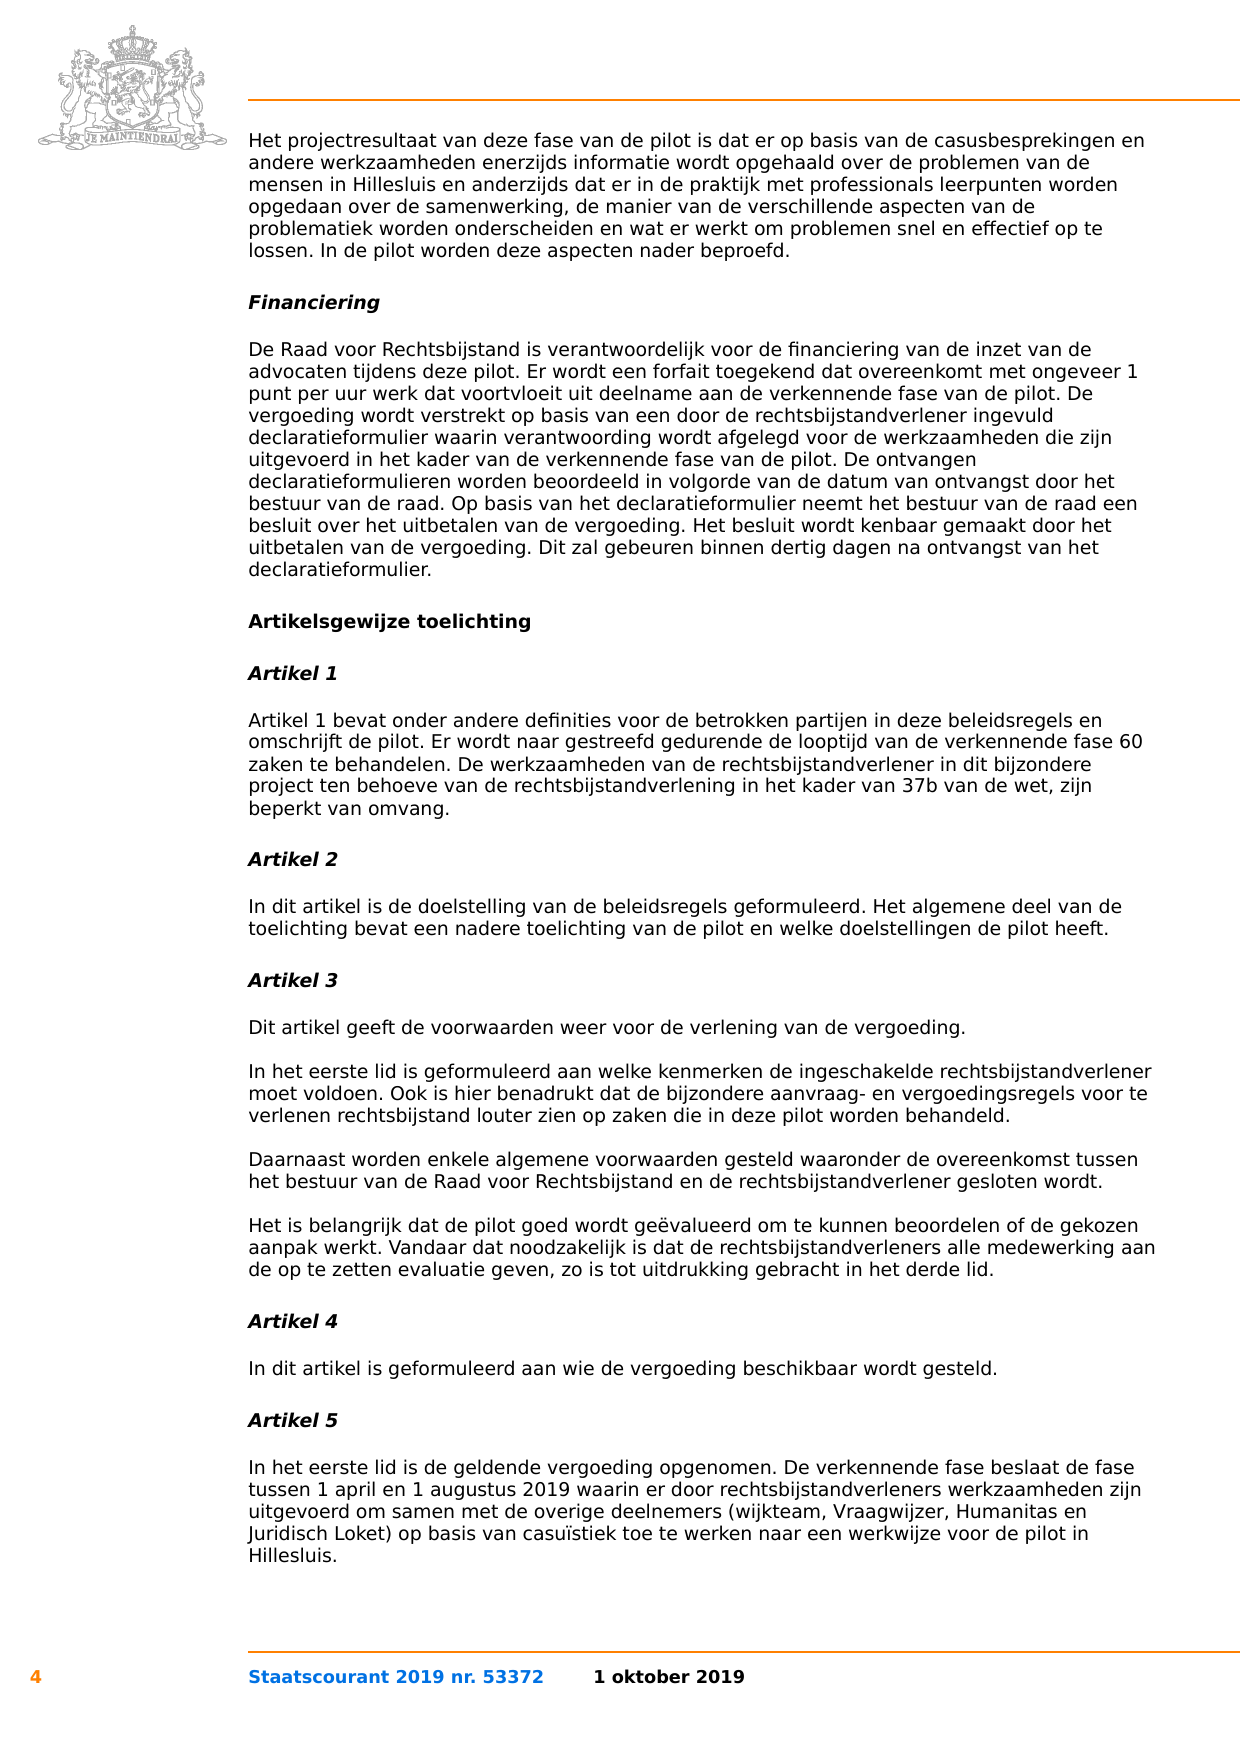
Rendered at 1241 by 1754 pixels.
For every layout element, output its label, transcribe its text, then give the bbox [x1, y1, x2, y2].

picture [38, 25, 227, 150]
text In het eerste lid is de geldende vergoeding opgenomen. De verkennende fase beslaat de fase tussen 1 april en 1 augustus 2019 waarin er door rechtsbijstandverleners werkzaamheden zijn uitgevoerd om samen met de overige deelnemers (wijkteam, Vraagwijzer, Humanitas en Juridisch Loket) op basis van casuïstiek toe te werken naar een werkwijze voor de pilot in Hillesluis. [248, 1457, 1163, 1567]
text Artikel 1 bevat onder andere definities voor de betrokken partijen in deze beleidsregels en omschrijft de pilot. Er wordt naar gestreefd gedurende de looptijd van de verkennende fase 60 zaken te behandelen. De werkzaamheden van de rechtsbijstandverlener in dit bijzondere project ten behoeve van de rechtsbijstandverlening in het kader van 37b van de wet, zijn beperkt van omvang. [248, 709, 1163, 819]
text Daarnaast worden enkele algemene voorwaarden gesteld waaronder de overeenkomst tussen het bestuur van de Raad voor Rechtsbijstand en de rechtsbijstandverlener gesloten wordt. [248, 1149, 1163, 1193]
text In het eerste lid is geformuleerd aan welke kenmerken de ingeschakelde rechtsbijstandverlener moet voldoen. Ook is hier benadrukt dat de bijzondere aanvraag- en vergoedingsregels voor te verlenen rechtsbijstand louter zien op zaken die in deze pilot worden behandeld. [248, 1061, 1163, 1127]
subtitle Artikel 2 [248, 849, 1163, 871]
text Dit artikel geeft de voorwaarden weer voor de verlening van de vergoeding. [248, 1017, 1163, 1039]
subtitle Artikel 4 [248, 1311, 1163, 1333]
subtitle Artikel 3 [248, 970, 1163, 992]
text Het projectresultaat van deze fase van de pilot is dat er op basis van de casusbesprekingen en andere werkzaamheden enerzijds informatie wordt opgehaald over de problemen van de mensen in Hillesluis en anderzijds dat er in de praktijk met professionals leerpunten worden opgedaan over de samenwerking, de manier van de verschillende aspecten van de problematiek worden onderscheiden en wat er werkt om problemen snel en effectief op te lossen. In de pilot worden deze aspecten nader beproefd. [248, 130, 1163, 262]
text In dit artikel is geformuleerd aan wie de vergoeding beschikbaar wordt gesteld. [248, 1358, 1163, 1380]
text Het is belangrijk dat de pilot goed wordt geëvalueerd om te kunnen beoordelen of de gekozen aanpak werkt. Vandaar dat noodzakelijk is dat de rechtsbijstandverleners alle medewerking aan de op te zetten evaluatie geven, zo is tot uitdrukking gebracht in het derde lid. [248, 1215, 1163, 1281]
text De Raad voor Rechtsbijstand is verantwoordelijk voor de financiering van de inzet van de advocaten tijdens deze pilot. Er wordt een forfait toegekend dat overeenkomt met ongeveer 1 punt per uur werk dat voortvloeit uit deelname aan de verkennende fase van de pilot. De vergoeding wordt verstrekt op basis van een door de rechtsbijstandverlener ingevuld declaratieformulier waarin verantwoording wordt afgelegd voor de werkzaamheden die zijn uitgevoerd in het kader van de verkennende fase van de pilot. De ontvangen declaratieformulieren worden beoordeeld in volgorde van de datum van ontvangst door het bestuur van de raad. Op basis van het declaratieformulier neemt het bestuur van de raad een besluit over het uitbetalen van de vergoeding. Het besluit wordt kenbaar gemaakt door het uitbetalen van de vergoeding. Dit zal gebeuren binnen dertig dagen na ontvangst van het declaratieformulier. [248, 339, 1163, 581]
subtitle Financiering [248, 292, 1163, 314]
subtitle Artikel 5 [248, 1410, 1163, 1432]
text In dit artikel is de doelstelling van de beleidsregels geformuleerd. Het algemene deel van de toelichting bevat een nadere toelichting van de pilot en welke doelstellingen de pilot heeft. [248, 896, 1163, 940]
subtitle Artikelsgewijze toelichting [248, 611, 1163, 632]
subtitle Artikel 1 [248, 662, 1163, 684]
